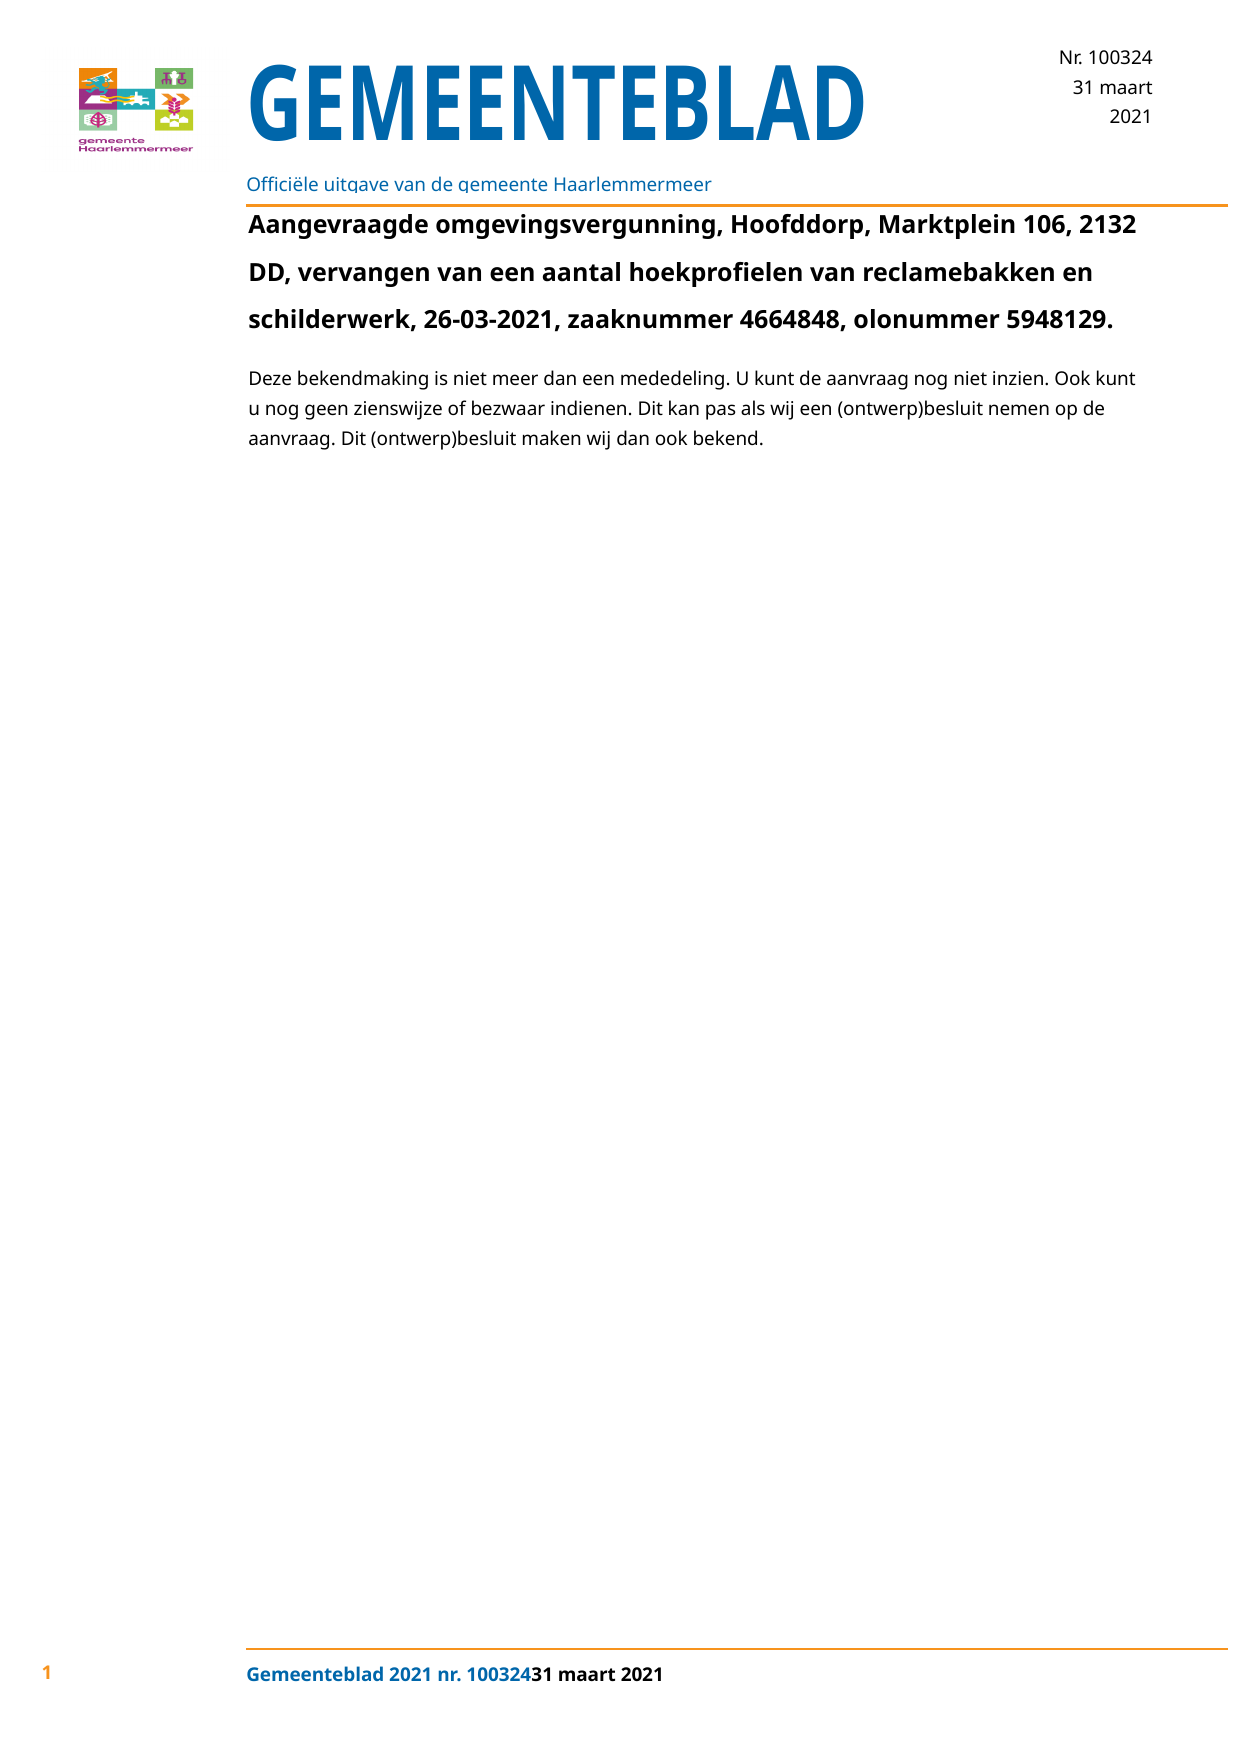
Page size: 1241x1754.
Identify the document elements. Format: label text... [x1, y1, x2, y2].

text Deze bekendmaking is niet meer dan een mededeling. U kunt de aanvraag nog niet inzien. Ook kunt u nog geen zienswijze of bezwaar indienen. Dit kan pas als wij een (ontwerp)besluit nemen op de aanvraag. Dit (ontwerp)besluit maken wij dan ook bekend. [248, 366, 1152, 450]
text Aangevraagde omgevingsvergunning, Hoofddorp, Marktplein 106, 2132 DD, vervangen van een aantal hoekprofielen van reclamebakken en schilderwerk, 26-03-2021, zaaknummer 4664848, olonummer 5948129. [248, 207, 1152, 336]
picture [41, 47, 231, 172]
